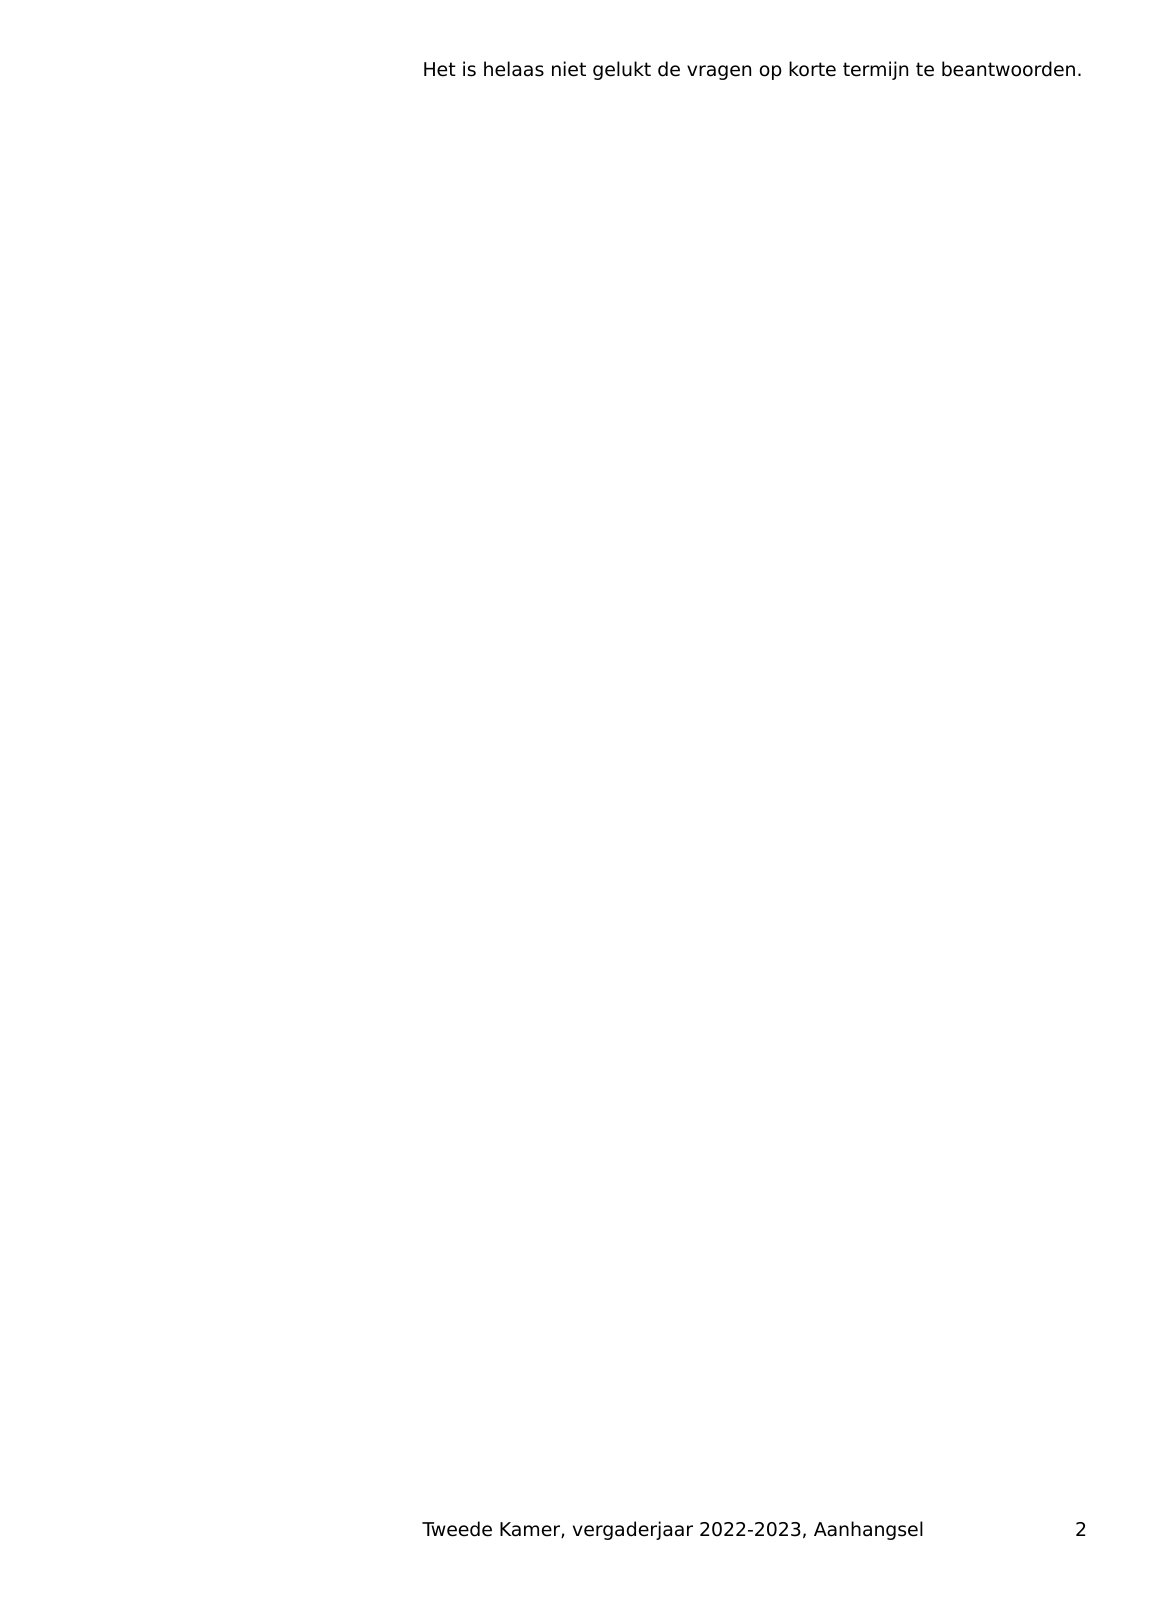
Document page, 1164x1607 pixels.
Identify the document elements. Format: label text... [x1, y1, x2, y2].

text Het is helaas niet gelukt de vragen op korte termijn te beantwoorden. [422, 59, 1087, 81]
